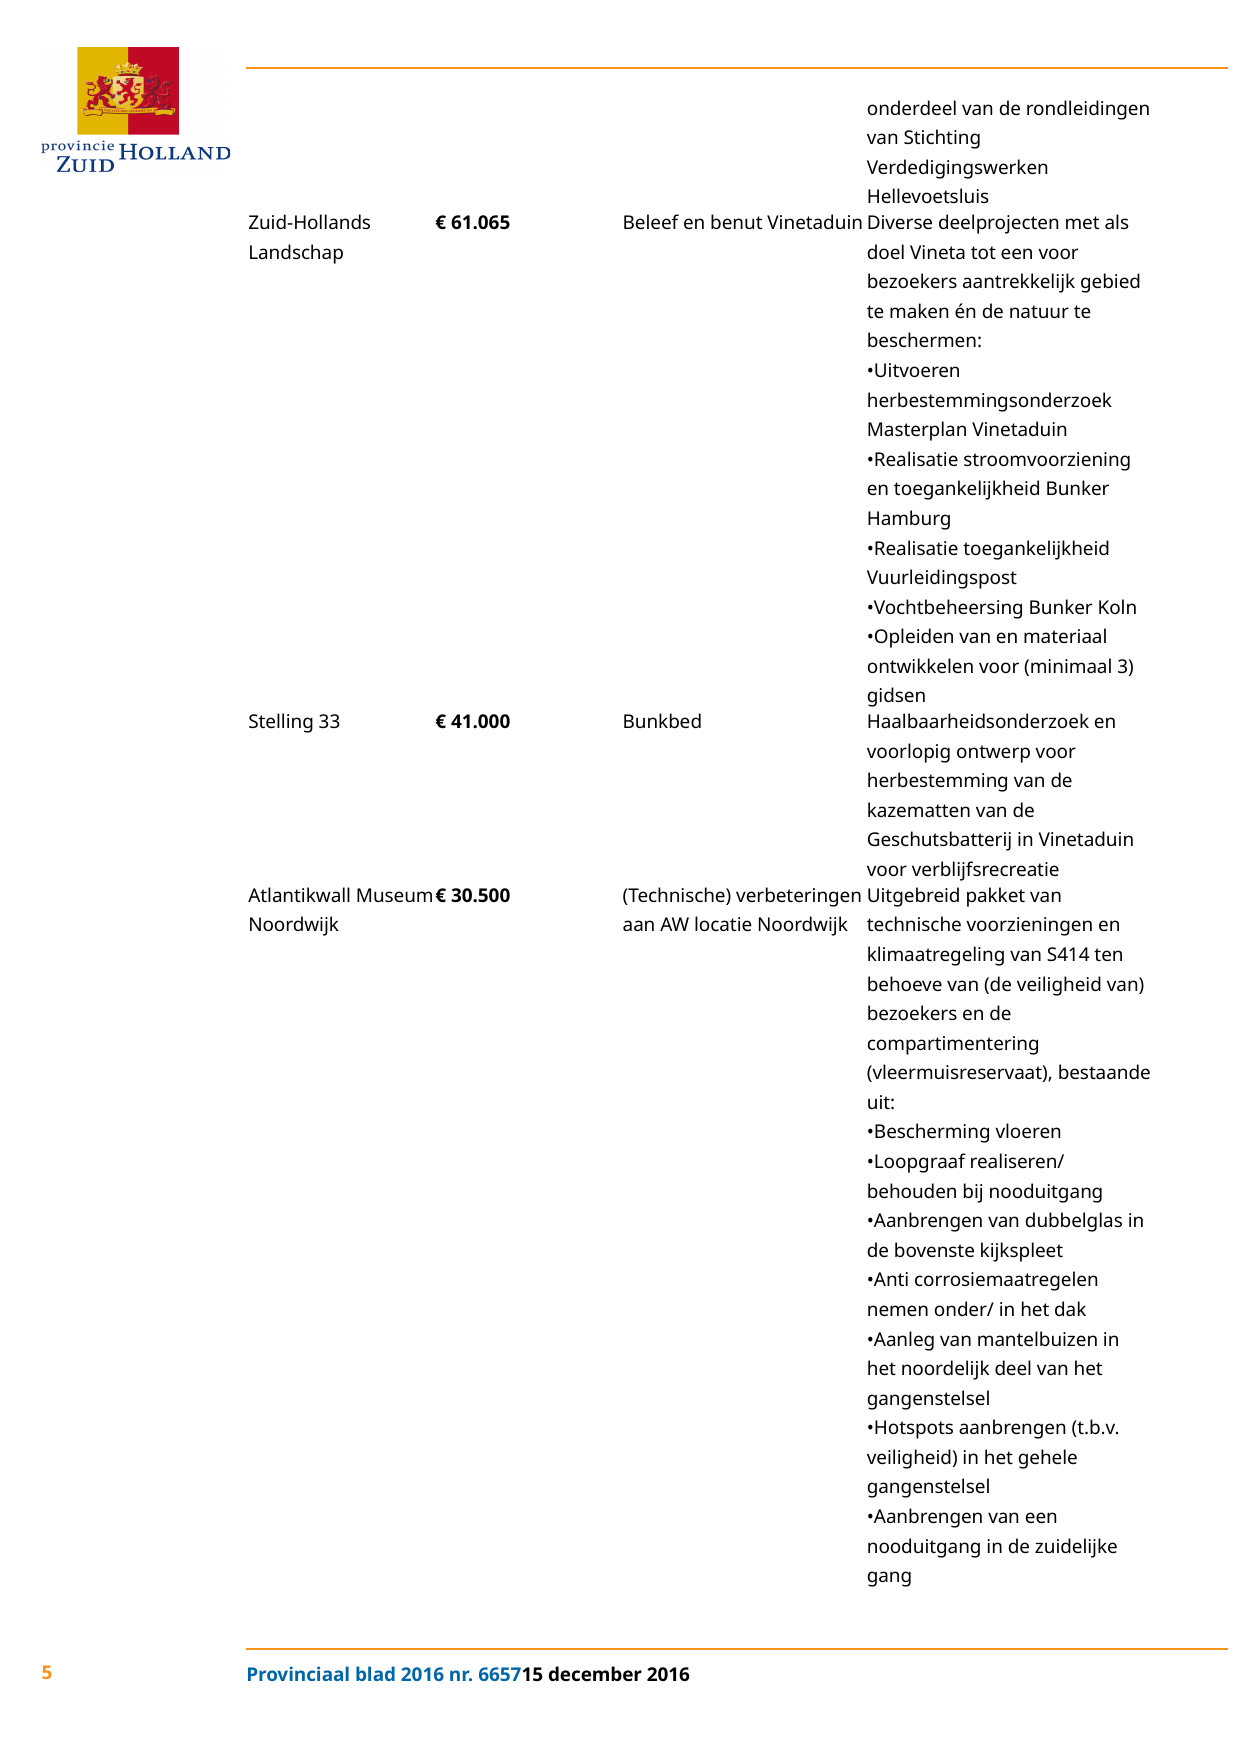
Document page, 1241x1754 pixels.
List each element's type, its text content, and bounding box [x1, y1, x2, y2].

table_cell [248, 95, 435, 209]
table_cell € 41.000 [435, 708, 622, 882]
table_cell [435, 95, 622, 209]
table_cell Atlantikwall Museum Noordwijk [248, 882, 435, 1588]
table_cell Stelling 33 [248, 708, 435, 882]
table_cell Beleef en benut Vinetaduin [623, 209, 867, 708]
table_cell [623, 95, 867, 209]
table_cell Bunkbed [623, 708, 867, 882]
table_cell € 30.500 [435, 882, 622, 1588]
table_cell Zuid-Hollands Landschap [248, 209, 435, 708]
table_cell onderdeel van de rondleidingen van Stichting Verdedigingswerken Hellevoetsluis [867, 95, 1152, 209]
table_cell Haalbaarheidsonderzoek en voorlopig ontwerp voor herbestemming van de kazematten van de Geschutsbatterij in Vinetaduin voor verblijfsrecreatie [867, 708, 1152, 882]
table_cell Uitgebreid pakket van technische voorzieningen en klimaatregeling van S414 ten behoeve van (de veiligheid van) bezoekers en de compartimentering (vleermuisreservaat), bestaande uit: •Bescherming vloeren •Loopgraaf realiseren/ behouden bij nooduitgang •Aanbrengen van dubbelglas in de bovenste kijkspleet •Anti corrosiemaatregelen nemen onder/ in het dak •Aanleg van mantelbuizen in het noordelijk deel van het gangenstelsel •Hotspots aanbrengen (t.b.v. veiligheid) in het gehele gangenstelsel •Aanbrengen van een nooduitgang in de zuidelijke gang [867, 882, 1152, 1588]
picture [41, 47, 231, 172]
table_cell € 61.065 [435, 209, 622, 708]
table_cell (Technische) verbeteringen aan AW locatie Noordwijk [623, 882, 867, 1588]
table_cell Diverse deelprojecten met als doel Vineta tot een voor bezoekers aantrekkelijk gebied te maken én de natuur te beschermen: •Uitvoeren herbestemmingsonderzoek Masterplan Vinetaduin •Realisatie stroomvoorziening en toegankelijkheid Bunker Hamburg •Realisatie toegankelijkheid Vuurleidingspost •Vochtbeheersing Bunker Koln •Opleiden van en materiaal ontwikkelen voor (minimaal 3) gidsen [867, 209, 1152, 708]
